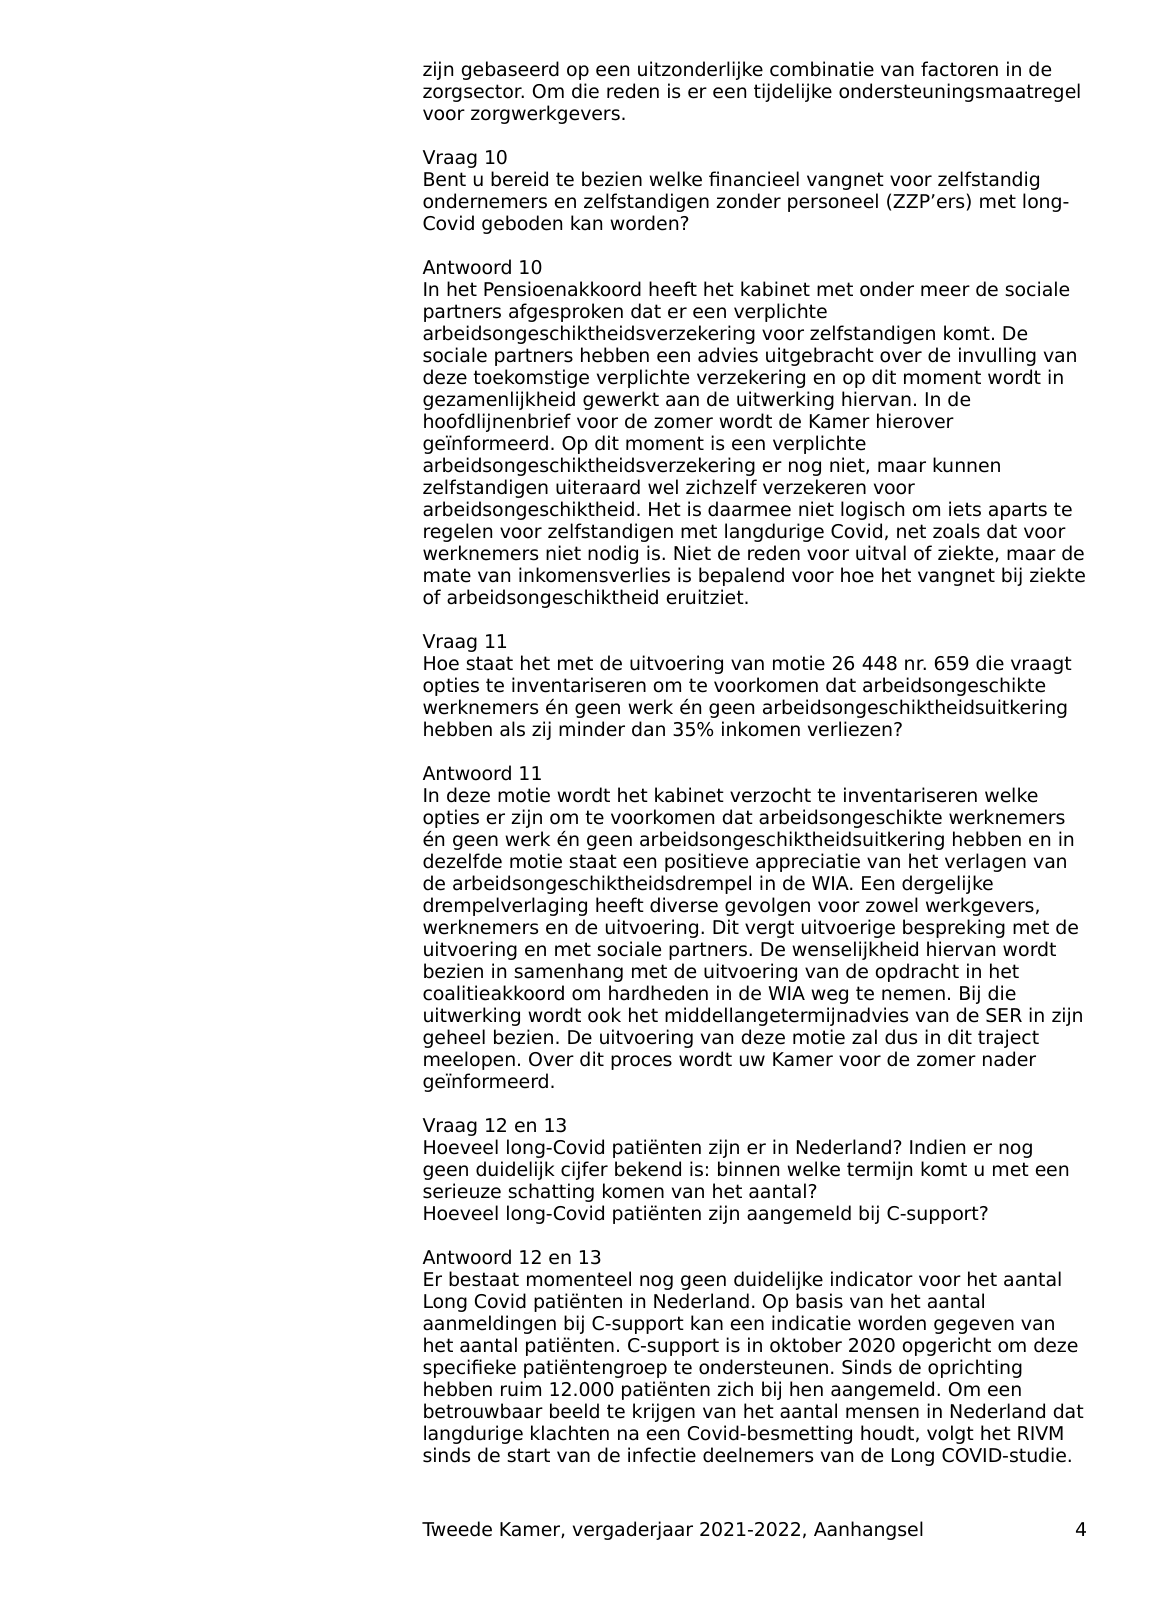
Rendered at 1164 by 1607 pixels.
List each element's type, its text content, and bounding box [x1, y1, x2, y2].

text Vraag 11 [422, 631, 1087, 653]
text Hoeveel long-Covid patiënten zijn aangemeld bij C-support? [422, 1203, 1087, 1225]
text Antwoord 12 en 13 [422, 1247, 1087, 1269]
text In deze motie wordt het kabinet verzocht te inventariseren welke opties er zijn om te voorkomen dat arbeidsongeschikte werknemers én geen werk én geen arbeidsongeschiktheidsuitkering hebben en in dezelfde motie staat een positieve appreciatie van het verlagen van de arbeidsongeschiktheidsdrempel in de WIA. Een dergelijke drempelverlaging heeft diverse gevolgen voor zowel werkgevers, werknemers en de uitvoering. Dit vergt uitvoerige bespreking met de uitvoering en met sociale partners. De wenselijkheid hiervan wordt bezien in samenhang met de uitvoering van de opdracht in het coalitieakkoord om hardheden in de WIA weg te nemen. Bij die uitwerking wordt ook het middellangetermijnadvies van de SER in zijn geheel bezien. De uitvoering van deze motie zal dus in dit traject meelopen. Over dit proces wordt uw Kamer voor de zomer nader geïnformeerd. [422, 785, 1087, 1093]
text zijn gebaseerd op een uitzonderlijke combinatie van factoren in de zorgsector. Om die reden is er een tijdelijke ondersteuningsmaatregel voor zorgwerkgevers. [422, 59, 1087, 125]
text Bent u bereid te bezien welke financieel vangnet voor zelfstandig ondernemers en zelfstandigen zonder personeel (ZZP’ers) met long-Covid geboden kan worden? [422, 169, 1087, 235]
text Antwoord 11 [422, 763, 1087, 785]
text Er bestaat momenteel nog geen duidelijke indicator voor het aantal Long Covid patiënten in Nederland. Op basis van het aantal aanmeldingen bij C-support kan een indicatie worden gegeven van het aantal patiënten. C-support is in oktober 2020 opgericht om deze specifieke patiëntengroep te ondersteunen. Sinds de oprichting hebben ruim 12.000 patiënten zich bij hen aangemeld. Om een betrouwbaar beeld te krijgen van het aantal mensen in Nederland dat langdurige klachten na een Covid-besmetting houdt, volgt het RIVM sinds de start van de infectie deelnemers van de Long COVID-studie. [422, 1269, 1087, 1467]
text Vraag 12 en 13 [422, 1115, 1087, 1137]
text In het Pensioenakkoord heeft het kabinet met onder meer de sociale partners afgesproken dat er een verplichte arbeidsongeschiktheidsverzekering voor zelfstandigen komt. De sociale partners hebben een advies uitgebracht over de invulling van deze toekomstige verplichte verzekering en op dit moment wordt in gezamenlijkheid gewerkt aan de uitwerking hiervan. In de hoofdlijnenbrief voor de zomer wordt de Kamer hierover geïnformeerd. Op dit moment is een verplichte arbeidsongeschiktheidsverzekering er nog niet, maar kunnen zelfstandigen uiteraard wel zichzelf verzekeren voor arbeidsongeschiktheid. Het is daarmee niet logisch om iets aparts te regelen voor zelfstandigen met langdurige Covid, net zoals dat voor werknemers niet nodig is. Niet de reden voor uitval of ziekte, maar de mate van inkomensverlies is bepalend voor hoe het vangnet bij ziekte of arbeidsongeschiktheid eruitziet. [422, 279, 1087, 609]
text Hoe staat het met de uitvoering van motie 26 448 nr. 659 die vraagt opties te inventariseren om te voorkomen dat arbeidsongeschikte werknemers én geen werk én geen arbeidsongeschiktheidsuitkering hebben als zij minder dan 35% inkomen verliezen? [422, 653, 1087, 741]
text Vraag 10 [422, 147, 1087, 169]
text Antwoord 10 [422, 257, 1087, 279]
text Hoeveel long-Covid patiënten zijn er in Nederland? Indien er nog geen duidelijk cijfer bekend is: binnen welke termijn komt u met een serieuze schatting komen van het aantal? [422, 1137, 1087, 1203]
